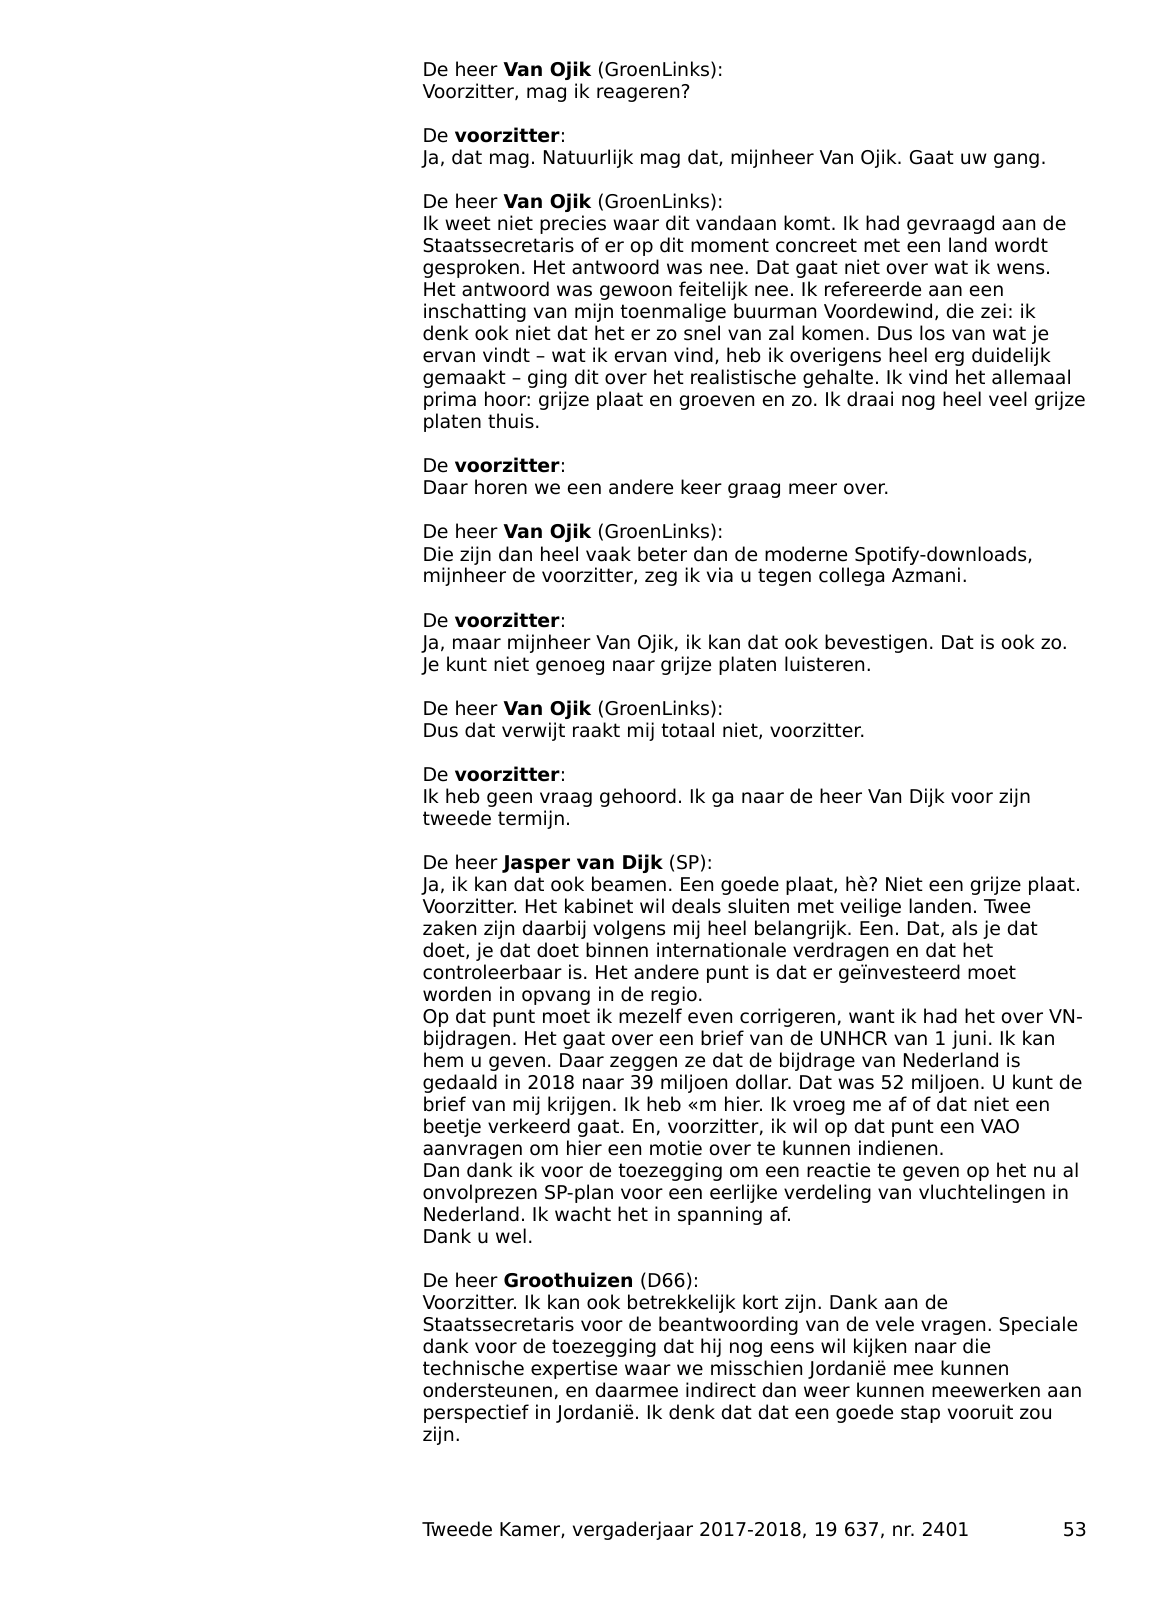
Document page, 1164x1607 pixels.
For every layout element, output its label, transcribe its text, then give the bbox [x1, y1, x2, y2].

text De heer Groothuizen (D66): [422, 1270, 1087, 1292]
text De voorzitter: [422, 455, 1087, 477]
text Op dat punt moet ik mezelf even corrigeren, want ik had het over VN-bijdragen. Het gaat over een brief van de UNHCR van 1 juni. Ik kan hem u geven. Daar zeggen ze dat de bijdrage van Nederland is gedaald in 2018 naar 39 miljoen dollar. Dat was 52 miljoen. U kunt de brief van mij krijgen. Ik heb «m hier. Ik vroeg me af of dat niet een beetje verkeerd gaat. En, voorzitter, ik wil op dat punt een VAO aanvragen om hier een motie over te kunnen indienen. [422, 1006, 1087, 1160]
text De heer Van Ojik (GroenLinks): [422, 191, 1087, 213]
text Dus dat verwijt raakt mij totaal niet, voorzitter. [422, 720, 1087, 742]
text De voorzitter: [422, 764, 1087, 786]
text Ja, ik kan dat ook beamen. Een goede plaat, hè? Niet een grijze plaat. [422, 874, 1087, 896]
text De heer Jasper van Dijk (SP): [422, 852, 1087, 874]
text Ja, maar mijnheer Van Ojik, ik kan dat ook bevestigen. Dat is ook zo. Je kunt niet genoeg naar grijze platen luisteren. [422, 632, 1087, 676]
text Ik heb geen vraag gehoord. Ik ga naar de heer Van Dijk voor zijn tweede termijn. [422, 786, 1087, 830]
text Voorzitter. Het kabinet wil deals sluiten met veilige landen. Twee zaken zijn daarbij volgens mij heel belangrijk. Een. Dat, als je dat doet, je dat doet binnen internationale verdragen en dat het controleerbaar is. Het andere punt is dat er geïnvesteerd moet worden in opvang in de regio. [422, 896, 1087, 1006]
text Die zijn dan heel vaak beter dan de moderne Spotify-downloads, mijnheer de voorzitter, zeg ik via u tegen collega Azmani. [422, 543, 1087, 587]
text Daar horen we een andere keer graag meer over. [422, 477, 1087, 499]
text Dan dank ik voor de toezegging om een reactie te geven op het nu al onvolprezen SP-plan voor een eerlijke verdeling van vluchtelingen in Nederland. Ik wacht het in spanning af. [422, 1160, 1087, 1226]
text De voorzitter: [422, 609, 1087, 632]
text De heer Van Ojik (GroenLinks): [422, 521, 1087, 543]
text Dank u wel. [422, 1226, 1087, 1248]
text Voorzitter. Ik kan ook betrekkelijk kort zijn. Dank aan de Staatssecretaris voor de beantwoording van de vele vragen. Speciale dank voor de toezegging dat hij nog eens wil kijken naar die technische expertise waar we misschien Jordanië mee kunnen ondersteunen, en daarmee indirect dan weer kunnen meewerken aan perspectief in Jordanië. Ik denk dat dat een goede stap vooruit zou zijn. [422, 1292, 1087, 1446]
text Voorzitter, mag ik reageren? [422, 81, 1087, 103]
text Ik weet niet precies waar dit vandaan komt. Ik had gevraagd aan de Staatssecretaris of er op dit moment concreet met een land wordt gesproken. Het antwoord was nee. Dat gaat niet over wat ik wens. Het antwoord was gewoon feitelijk nee. Ik refereerde aan een inschatting van mijn toenmalige buurman Voordewind, die zei: ik denk ook niet dat het er zo snel van zal komen. Dus los van wat je ervan vindt – wat ik ervan vind, heb ik overigens heel erg duidelijk gemaakt – ging dit over het realistische gehalte. Ik vind het allemaal prima hoor: grijze plaat en groeven en zo. Ik draai nog heel veel grijze platen thuis. [422, 213, 1087, 433]
text De heer Van Ojik (GroenLinks): [422, 698, 1087, 720]
text De voorzitter: [422, 125, 1087, 147]
text De heer Van Ojik (GroenLinks): [422, 59, 1087, 81]
text Ja, dat mag. Natuurlijk mag dat, mijnheer Van Ojik. Gaat uw gang. [422, 147, 1087, 169]
